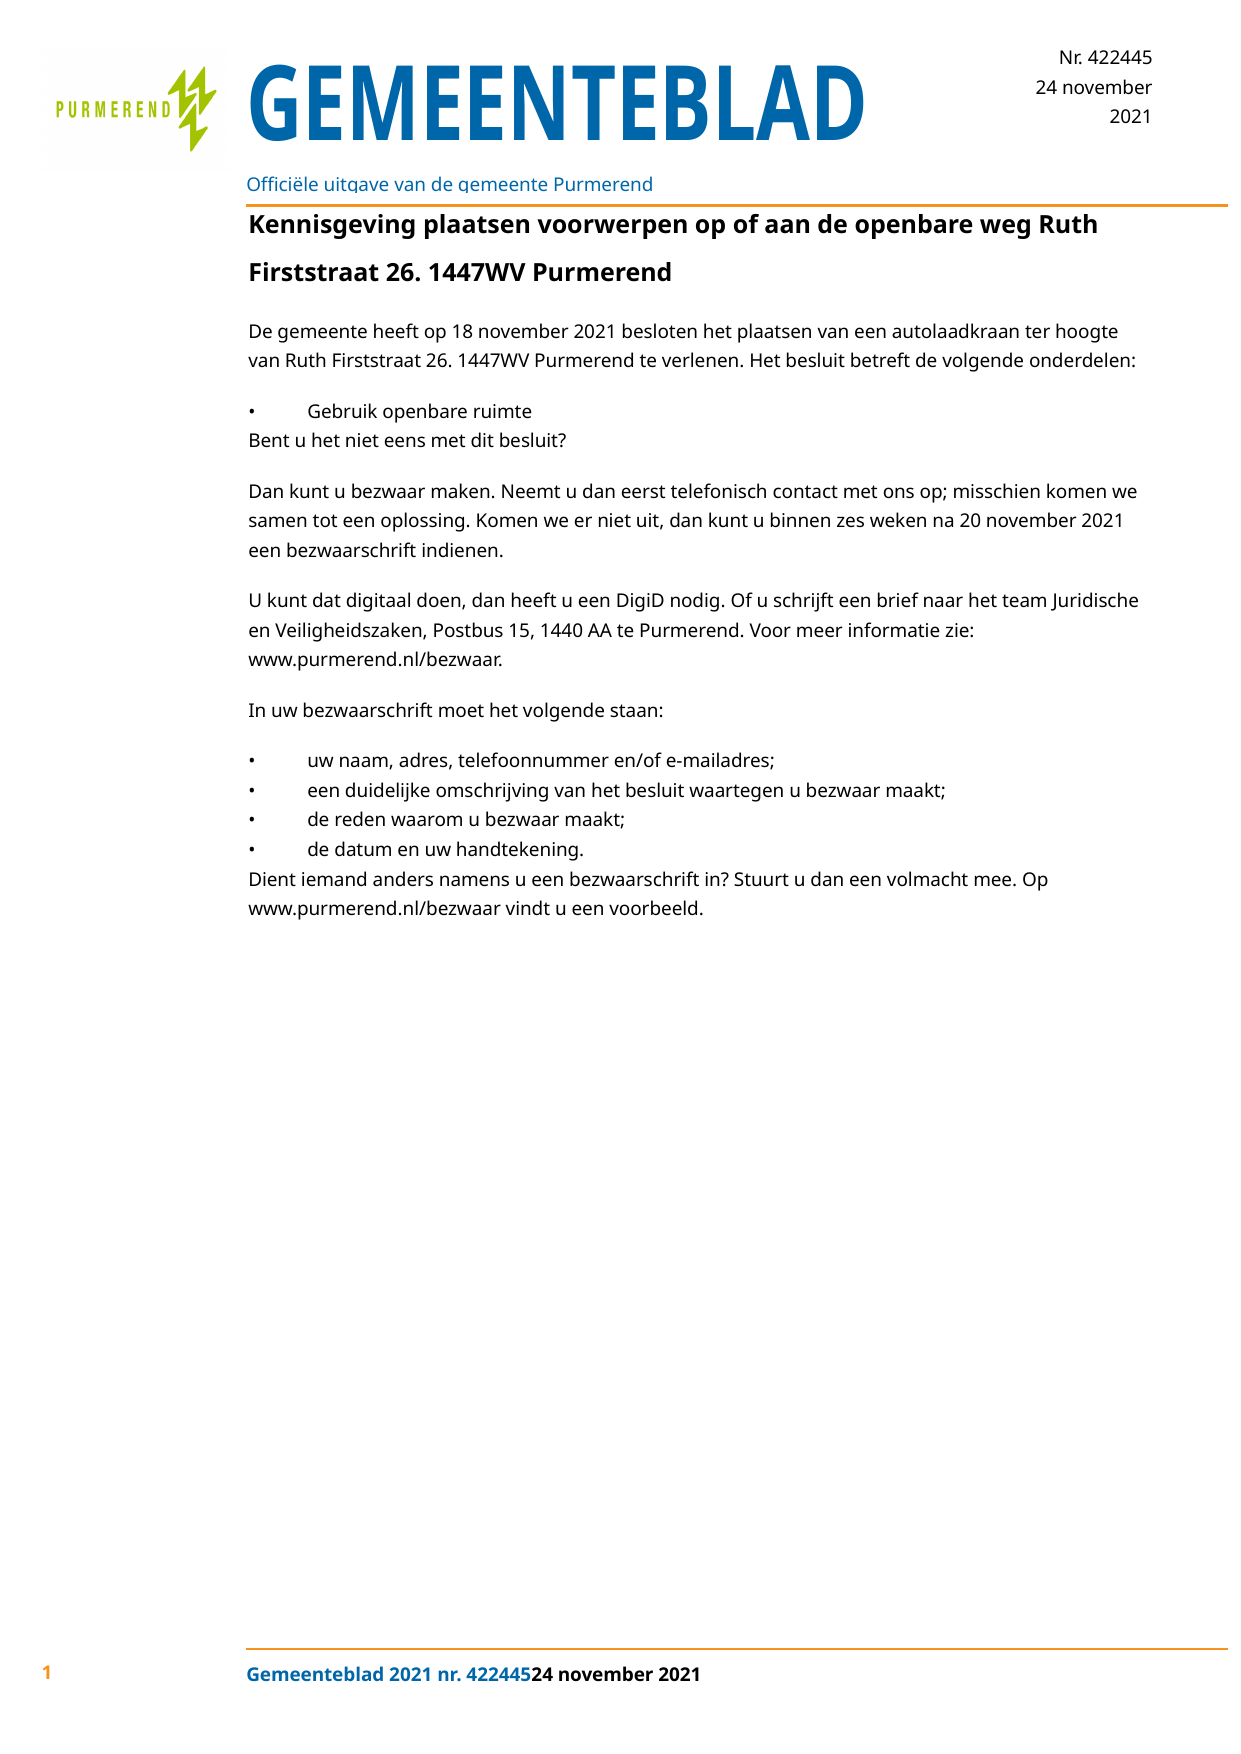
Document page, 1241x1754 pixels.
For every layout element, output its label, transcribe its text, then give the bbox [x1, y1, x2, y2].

text Dient iemand anders namens u een bezwaarschrift in? Stuurt u dan een volmacht mee. Op www.purmerend.nl/bezwaar vindt u een voorbeeld. [248, 866, 1152, 921]
list uw naam, adres, telefoonnummer en/of e-mailadres; [248, 747, 1152, 773]
text Bent u het niet eens met dit besluit? [248, 427, 1152, 453]
text De gemeente heeft op 18 november 2021 besloten het plaatsen van een autolaadkraan ter hoogte van Ruth Firststraat 26. 1447WV Purmerend te verlenen. Het besluit betreft de volgende onderdelen: [248, 318, 1152, 373]
list Gebruik openbare ruimte [248, 398, 1152, 424]
list een duidelijke omschrijving van het besluit waartegen u bezwaar maakt; [248, 777, 1152, 803]
text Dan kunt u bezwaar maken. Neemt u dan eerst telefonisch contact met ons op; misschien komen we samen tot een oplossing. Komen we er niet uit, dan kunt u binnen zes weken na 20 november 2021 een bezwaarschrift indienen. [248, 478, 1152, 563]
list de datum en uw handtekening. [248, 836, 1152, 862]
text Kennisgeving plaatsen voorwerpen op of aan de openbare weg Ruth Firststraat 26. 1447WV Purmerend [248, 207, 1152, 288]
picture [41, 47, 231, 172]
text U kunt dat digitaal doen, dan heeft u een DigiD nodig. Of u schrijft een brief naar het team Juridische en Veiligheidszaken, Postbus 15, 1440 AA te Purmerend. Voor meer informatie zie: www.purmerend.nl/bezwaar. [248, 587, 1152, 672]
list de reden waarom u bezwaar maakt; [248, 807, 1152, 832]
text In uw bezwaarschrift moet het volgende staan: [248, 697, 1152, 723]
